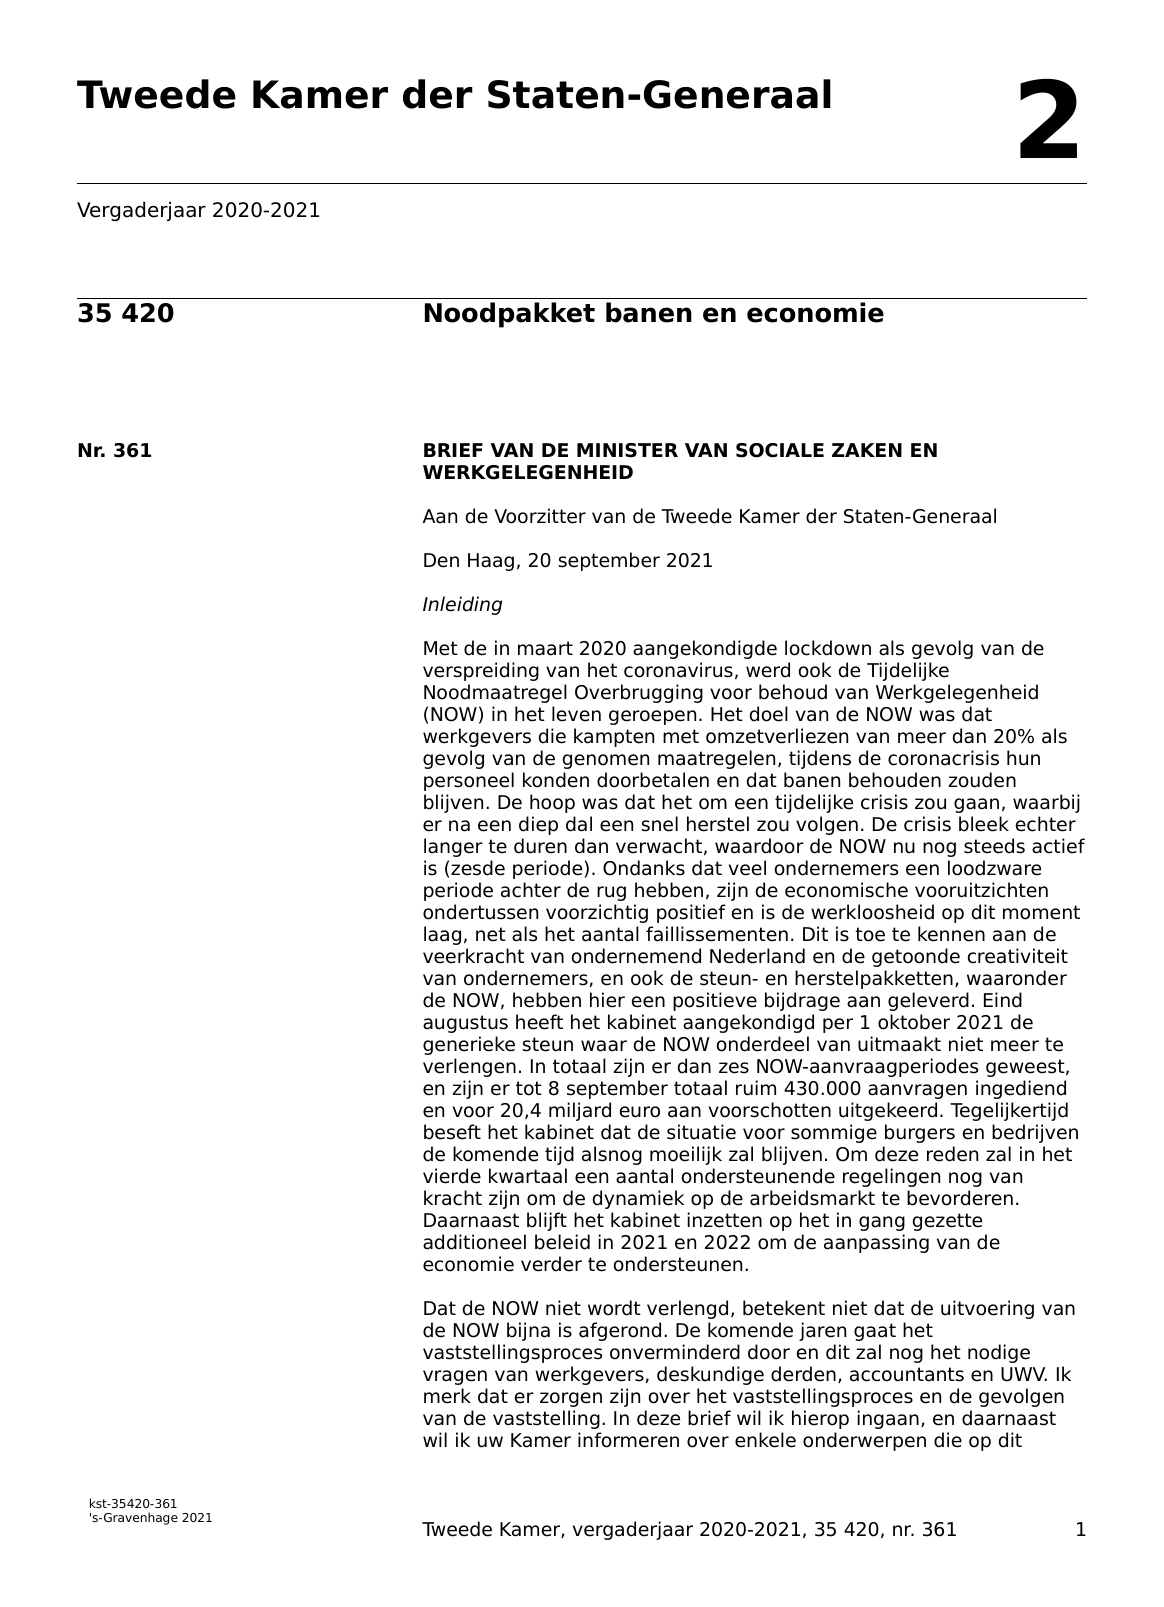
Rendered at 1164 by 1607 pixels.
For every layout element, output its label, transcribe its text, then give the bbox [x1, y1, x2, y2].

text Den Haag, 20 september 2021 [422, 550, 1087, 572]
text Aan de Voorzitter van de Tweede Kamer der Staten-Generaal [422, 506, 1087, 528]
text Dat de NOW niet wordt verlengd, betekent niet dat de uitvoering van de NOW bijna is afgerond. De komende jaren gaat het vaststellingsproces onverminderd door en dit zal nog het nodige vragen van werkgevers, deskundige derden, accountants en UWV. Ik merk dat er zorgen zijn over het vaststellingsproces en de gevolgen van de vaststelling. In deze brief wil ik hierop ingaan, en daarnaast wil ik uw Kamer informeren over enkele onderwerpen die op dit [422, 1298, 1087, 1452]
subtitle Nr. 361 BRIEF VAN DE MINISTER VAN SOCIALE ZAKEN EN WERKGELEGENHEID [77, 440, 1087, 484]
table_cell Vergaderjaar 2020-2021 [77, 184, 1087, 298]
table_header Tweede Kamer der Staten-Generaal [77, 59, 886, 183]
subtitle Inleiding [422, 594, 1087, 616]
text 's-Gravenhage 2021 [88, 1511, 323, 1525]
text kst-35420-361 [88, 1497, 323, 1511]
text Met de in maart 2020 aangekondigde lockdown als gevolg van de verspreiding van het coronavirus, werd ook de Tijdelijke Noodmaatregel Overbrugging voor behoud van Werkgelegenheid (NOW) in het leven geroepen. Het doel van de NOW was dat werkgevers die kampten met omzetverliezen van meer dan 20% als gevolg van de genomen maatregelen, tijdens de coronacrisis hun personeel konden doorbetalen en dat banen behouden zouden blijven. De hoop was dat het om een tijdelijke crisis zou gaan, waarbij er na een diep dal een snel herstel zou volgen. De crisis bleek echter langer te duren dan verwacht, waardoor de NOW nu nog steeds actief is (zesde periode). Ondanks dat veel ondernemers een loodzware periode achter de rug hebben, zijn de economische vooruitzichten ondertussen voorzichtig positief en is de werkloosheid op dit moment laag, net als het aantal faillissementen. Dit is toe te kennen aan de veerkracht van ondernemend Nederland en de getoonde creativiteit van ondernemers, en ook de steun- en herstelpakketten, waaronder de NOW, hebben hier een positieve bijdrage aan geleverd. Eind augustus heeft het kabinet aangekondigd per 1 oktober 2021 de generieke steun waar de NOW onderdeel van uitmaakt niet meer te verlengen. In totaal zijn er dan zes NOW-aanvraagperiodes geweest, en zijn er tot 8 september totaal ruim 430.000 aanvragen ingediend en voor 20,4 miljard euro aan voorschotten uitgekeerd. Tegelijkertijd beseft het kabinet dat de situatie voor sommige burgers en bedrijven de komende tijd alsnog moeilijk zal blijven. Om deze reden zal in het vierde kwartaal een aantal ondersteunende regelingen nog van kracht zijn om de dynamiek op de arbeidsmarkt te bevorderen. Daarnaast blijft het kabinet inzetten op het in gang gezette additioneel beleid in 2021 en 2022 om de aanpassing van de economie verder te ondersteunen. [422, 638, 1087, 1276]
table_header 2 [886, 59, 1087, 183]
subtitle 35 420 Noodpakket banen en economie [77, 299, 1087, 329]
